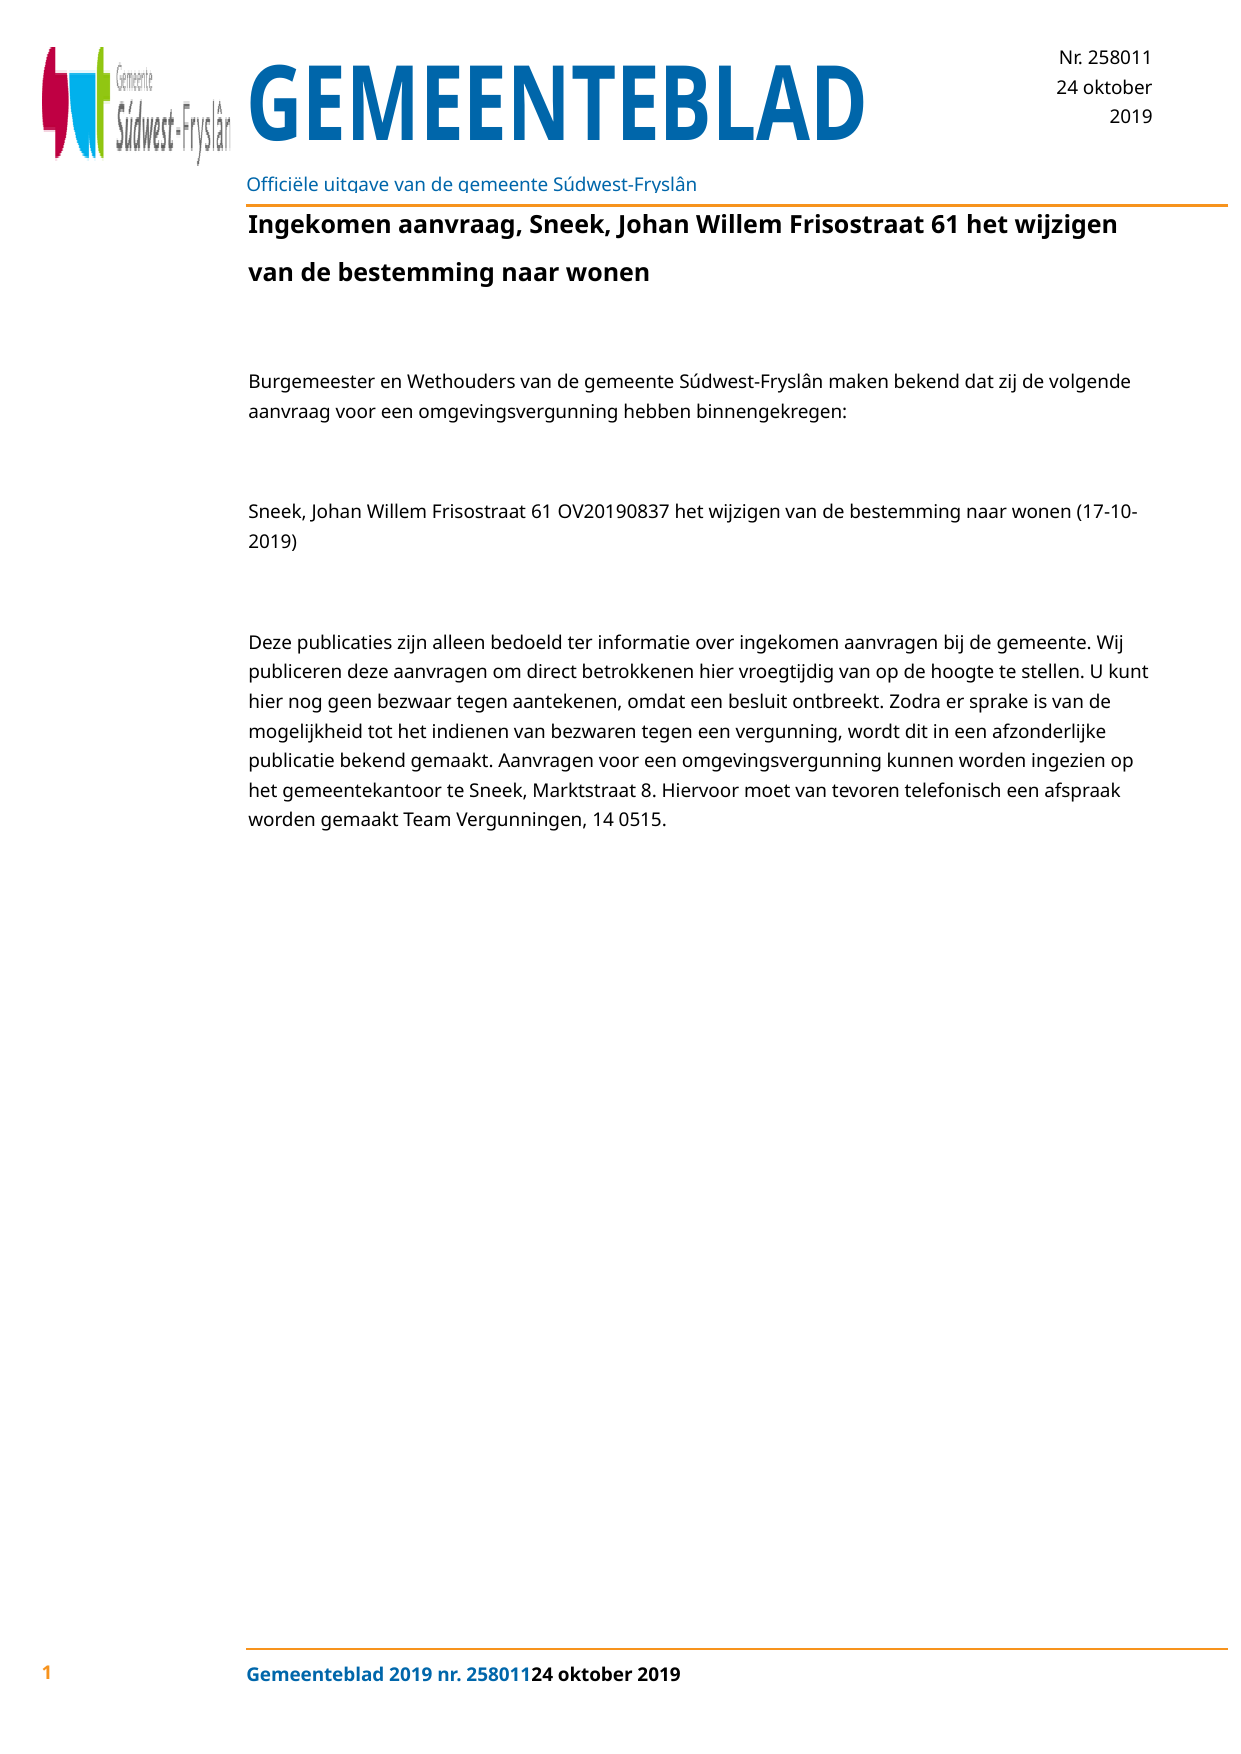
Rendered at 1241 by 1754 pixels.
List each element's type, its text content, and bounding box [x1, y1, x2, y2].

picture [41, 47, 231, 172]
text Deze publicaties zijn alleen bedoeld ter informatie over ingekomen aanvragen bij de gemeente. Wij publiceren deze aanvragen om direct betrokkenen hier vroegtijdig van op de hoogte te stellen. U kunt hier nog geen bezwaar tegen aantekenen, omdat een besluit ontbreekt. Zodra er sprake is van de mogelijkheid tot het indienen van bezwaren tegen een vergunning, wordt dit in een afzonderlijke publicatie bekend gemaakt. Aanvragen voor een omgevingsvergunning kunnen worden ingezien op het gemeentekantoor te Sneek, Marktstraat 8. Hiervoor moet van tevoren telefonisch een afspraak worden gemaakt Team Vergunningen, 14 0515. [248, 629, 1152, 832]
text Sneek, Johan Willem Frisostraat 61 OV20190837 het wijzigen van de bestemming naar wonen (17-10-2019) [248, 499, 1152, 554]
text Ingekomen aanvraag, Sneek, Johan Willem Frisostraat 61 het wijzigen van de bestemming naar wonen [248, 207, 1152, 288]
text Burgemeester en Wethouders van de gemeente Súdwest-Fryslân maken bekend dat zij de volgende aanvraag voor een omgevingsvergunning hebben binnengekregen: [248, 368, 1152, 424]
